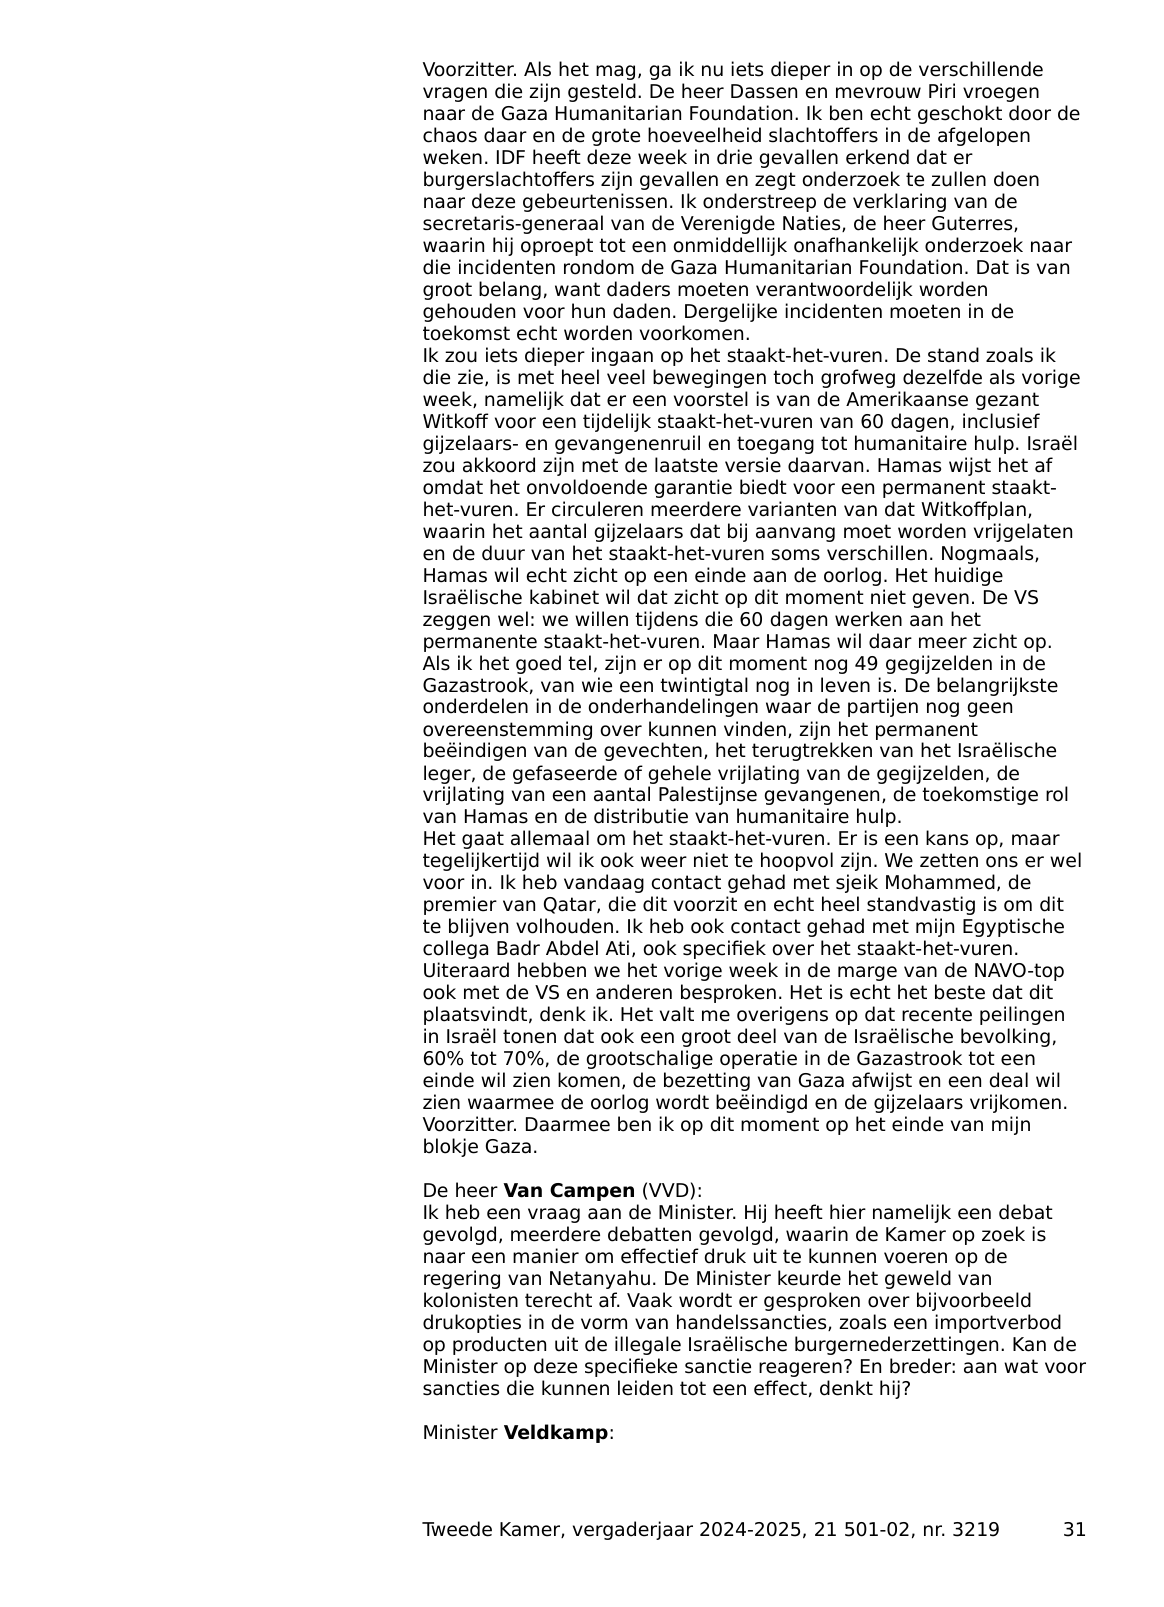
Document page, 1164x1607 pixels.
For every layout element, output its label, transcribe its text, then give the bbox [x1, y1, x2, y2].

text Het gaat allemaal om het staakt-het-vuren. Er is een kans op, maar tegelijkertijd wil ik ook weer niet te hoopvol zijn. We zetten ons er wel voor in. Ik heb vandaag contact gehad met sjeik Mohammed, de premier van Qatar, die dit voorzit en echt heel standvastig is om dit te blijven volhouden. Ik heb ook contact gehad met mijn Egyptische collega Badr Abdel Ati, ook specifiek over het staakt-het-vuren. Uiteraard hebben we het vorige week in de marge van de NAVO-top ook met de VS en anderen besproken. Het is echt het beste dat dit plaatsvindt, denk ik. Het valt me overigens op dat recente peilingen in Israël tonen dat ook een groot deel van de Israëlische bevolking, 60% tot 70%, de grootschalige operatie in de Gazastrook tot een einde wil zien komen, de bezetting van Gaza afwijst en een deal wil zien waarmee de oorlog wordt beëindigd en de gijzelaars vrijkomen. [422, 828, 1087, 1114]
text Voorzitter. Als het mag, ga ik nu iets dieper in op de verschillende vragen die zijn gesteld. De heer Dassen en mevrouw Piri vroegen naar de Gaza Humanitarian Foundation. Ik ben echt geschokt door de chaos daar en de grote hoeveelheid slachtoffers in de afgelopen weken. IDF heeft deze week in drie gevallen erkend dat er burgerslachtoffers zijn gevallen en zegt onderzoek te zullen doen naar deze gebeurtenissen. Ik onderstreep de verklaring van de secretaris-generaal van de Verenigde Naties, de heer Guterres, waarin hij oproept tot een onmiddellijk onafhankelijk onderzoek naar die incidenten rondom de Gaza Humanitarian Foundation. Dat is van groot belang, want daders moeten verantwoordelijk worden gehouden voor hun daden. Dergelijke incidenten moeten in de toekomst echt worden voorkomen. [422, 59, 1087, 345]
text Voorzitter. Daarmee ben ik op dit moment op het einde van mijn blokje Gaza. [422, 1114, 1087, 1158]
text Als ik het goed tel, zijn er op dit moment nog 49 gegijzelden in de Gazastrook, van wie een twintigtal nog in leven is. De belangrijkste onderdelen in de onderhandelingen waar de partijen nog geen overeenstemming over kunnen vinden, zijn het permanent beëindigen van de gevechten, het terugtrekken van het Israëlische leger, de gefaseerde of gehele vrijlating van de gegijzelden, de vrijlating van een aantal Palestijnse gevangenen, de toekomstige rol van Hamas en de distributie van humanitaire hulp. [422, 652, 1087, 828]
text Ik heb een vraag aan de Minister. Hij heeft hier namelijk een debat gevolgd, meerdere debatten gevolgd, waarin de Kamer op zoek is naar een manier om effectief druk uit te kunnen voeren op de regering van Netanyahu. De Minister keurde het geweld van kolonisten terecht af. Vaak wordt er gesproken over bijvoorbeeld drukopties in de vorm van handelssancties, zoals een importverbod op producten uit de illegale Israëlische burgernederzettingen. Kan de Minister op deze specifieke sanctie reageren? En breder: aan wat voor sancties die kunnen leiden tot een effect, denkt hij? [422, 1202, 1087, 1400]
text Ik zou iets dieper ingaan op het staakt-het-vuren. De stand zoals ik die zie, is met heel veel bewegingen toch grofweg dezelfde als vorige week, namelijk dat er een voorstel is van de Amerikaanse gezant Witkoff voor een tijdelijk staakt-het-vuren van 60 dagen, inclusief gijzelaars- en gevangenenruil en toegang tot humanitaire hulp. Israël zou akkoord zijn met de laatste versie daarvan. Hamas wijst het af omdat het onvoldoende garantie biedt voor een permanent staakt-het-vuren. Er circuleren meerdere varianten van dat Witkoffplan, waarin het aantal gijzelaars dat bij aanvang moet worden vrijgelaten en de duur van het staakt-het-vuren soms verschillen. Nogmaals, Hamas wil echt zicht op een einde aan de oorlog. Het huidige Israëlische kabinet wil dat zicht op dit moment niet geven. De VS zeggen wel: we willen tijdens die 60 dagen werken aan het permanente staakt-het-vuren. Maar Hamas wil daar meer zicht op. [422, 345, 1087, 652]
text De heer Van Campen (VVD): [422, 1180, 1087, 1202]
text Minister Veldkamp: [422, 1422, 1087, 1444]
